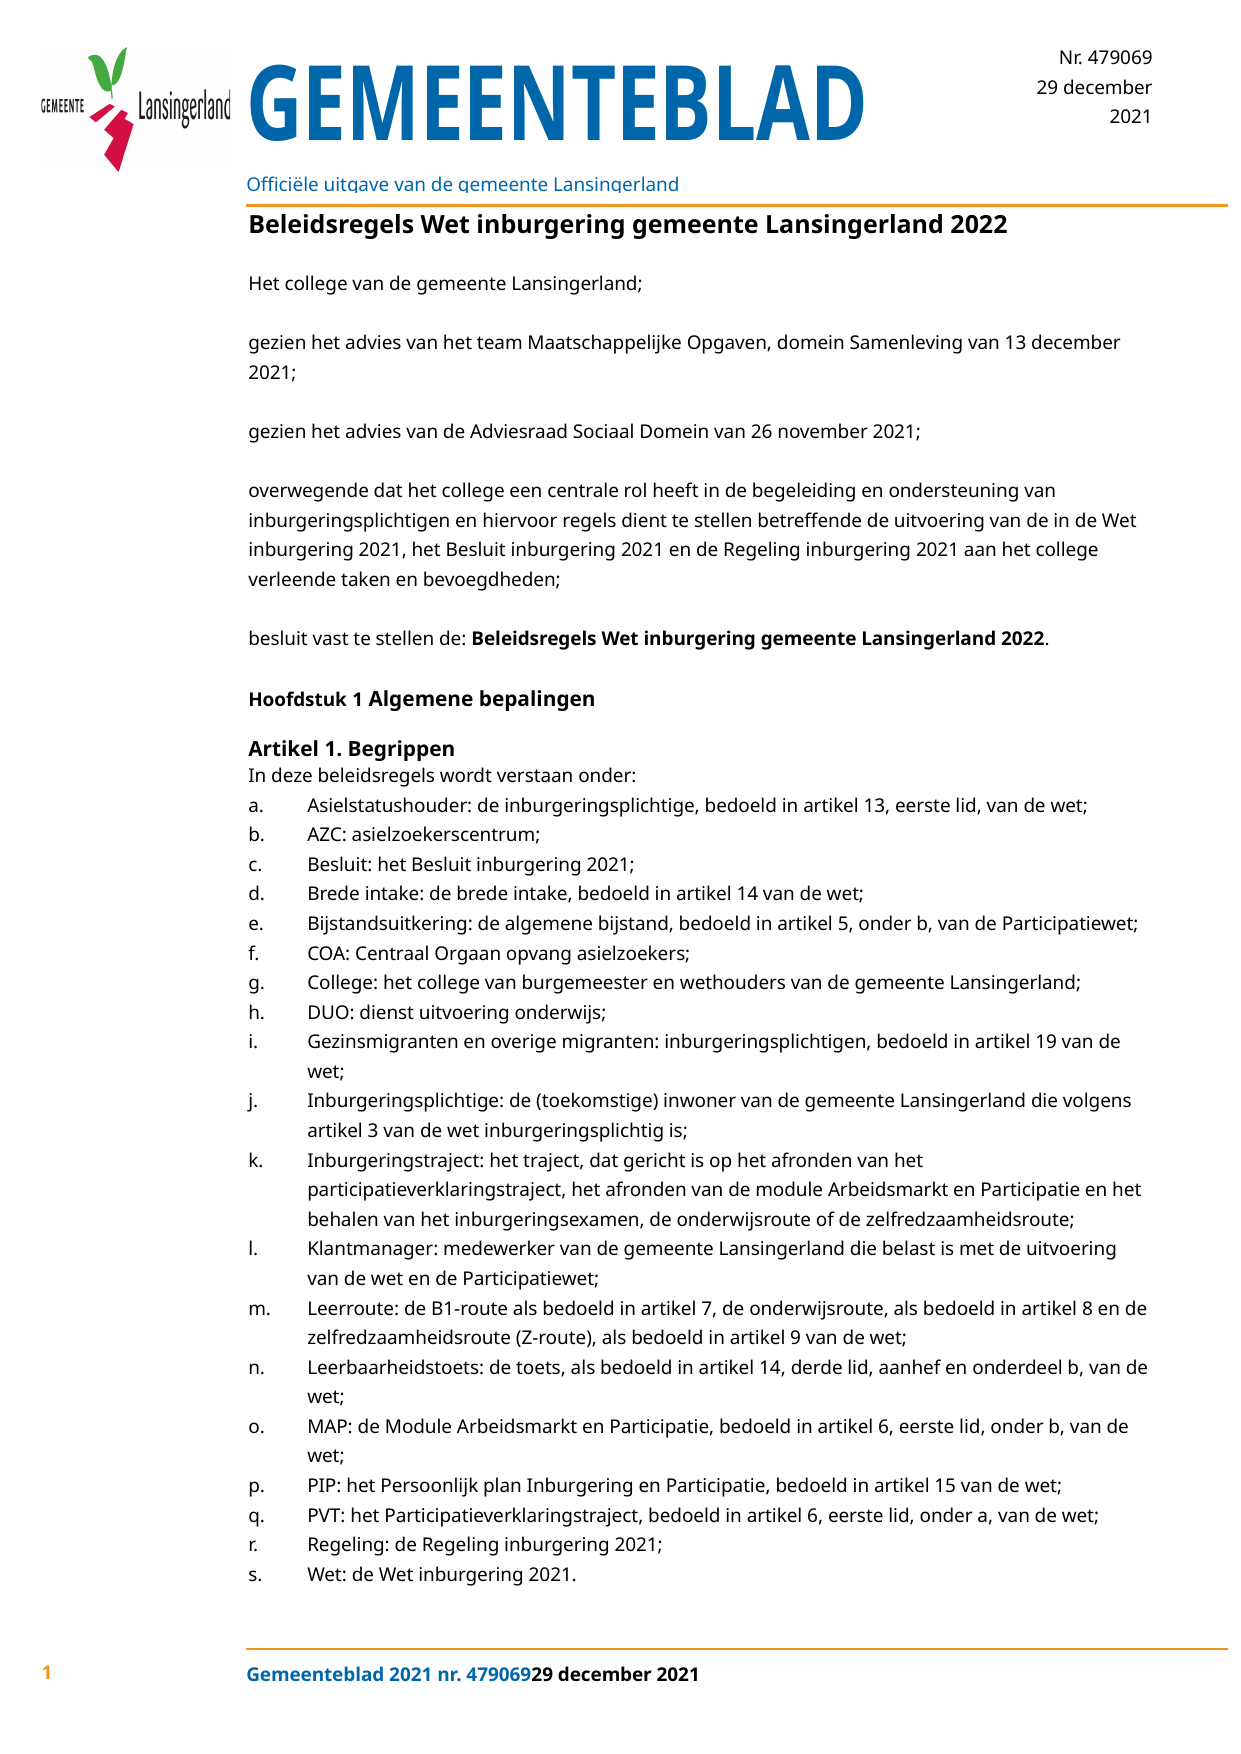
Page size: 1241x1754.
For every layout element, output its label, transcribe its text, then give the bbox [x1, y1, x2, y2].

list College: het college van burgemeester en wethouders van de gemeente Lansingerland; [248, 969, 1152, 995]
list Wet: de Wet inburgering 2021. [248, 1561, 1152, 1587]
list Regeling: de Regeling inburgering 2021; [248, 1531, 1152, 1557]
list Brede intake: de brede intake, bedoeld in artikel 14 van de wet; [248, 881, 1152, 906]
list Inburgeringstraject: het traject, dat gericht is op het afronden van het participatieverklaringstraject, het afronden van de module Arbeidsmarkt en Participatie en het behalen van het inburgeringsexamen, de onderwijsroute of de zelfredzaamheidsroute; [248, 1147, 1152, 1232]
text Hoofdstuk 1 Algemene bepalingen [248, 684, 1152, 713]
list AZC: asielzoekerscentrum; [248, 821, 1152, 847]
list Leerbaarheidstoets: de toets, als bedoeld in artikel 14, derde lid, aanhef en onderdeel b, van de wet; [248, 1354, 1152, 1409]
list Gezinsmigranten en overige migranten: inburgeringsplichtigen, bedoeld in artikel 19 van de wet; [248, 1028, 1152, 1084]
text In deze beleidsregels wordt verstaan onder: [248, 762, 1152, 788]
list Asielstatushouder: de inburgeringsplichtige, bedoeld in artikel 13, eerste lid, van de wet; [248, 792, 1152, 817]
list Besluit: het Besluit inburgering 2021; [248, 851, 1152, 877]
text Beleidsregels Wet inburgering gemeente Lansingerland 2022 [248, 207, 1152, 241]
list Klantmanager: medewerker van de gemeente Lansingerland die belast is met de uitvoering van de wet en de Participatiewet; [248, 1236, 1152, 1291]
list Leerroute: de B1-route als bedoeld in artikel 7, de onderwijsroute, als bedoeld in artikel 8 en de zelfredzaamheidsroute (Z-route), als bedoeld in artikel 9 van de wet; [248, 1295, 1152, 1350]
list PVT: het Participatieverklaringstraject, bedoeld in artikel 6, eerste lid, onder a, van de wet; [248, 1502, 1152, 1527]
text overwegende dat het college een centrale rol heeft in de begeleiding en ondersteuning van inburgeringsplichtigen en hiervoor regels dient te stellen betreffende de uitvoering van de in de Wet inburgering 2021, het Besluit inburgering 2021 en de Regeling inburgering 2021 aan het college verleende taken en bevoegdheden; [248, 477, 1152, 592]
text besluit vast te stellen de: Beleidsregels Wet inburgering gemeente Lansingerland 2022. [248, 625, 1152, 651]
list COA: Centraal Orgaan opvang asielzoekers; [248, 940, 1152, 965]
picture [41, 47, 231, 172]
list Inburgeringsplichtige: de (toekomstige) inwoner van de gemeente Lansingerland die volgens artikel 3 van de wet inburgeringsplichtig is; [248, 1088, 1152, 1143]
text Het college van de gemeente Lansingerland; [248, 270, 1152, 296]
text gezien het advies van het team Maatschappelijke Opgaven, domein Samenleving van 13 december 2021; [248, 329, 1152, 385]
text gezien het advies van de Adviesraad Sociaal Domein van 26 november 2021; [248, 418, 1152, 444]
list Bijstandsuitkering: de algemene bijstand, bedoeld in artikel 5, onder b, van de Participatiewet; [248, 910, 1152, 936]
text Artikel 1. Begrippen [248, 734, 1152, 762]
list MAP: de Module Arbeidsmarkt en Participatie, bedoeld in artikel 6, eerste lid, onder b, van de wet; [248, 1413, 1152, 1468]
list DUO: dienst uitvoering onderwijs; [248, 999, 1152, 1024]
list PIP: het Persoonlijk plan Inburgering en Participatie, bedoeld in artikel 15 van de wet; [248, 1472, 1152, 1498]
